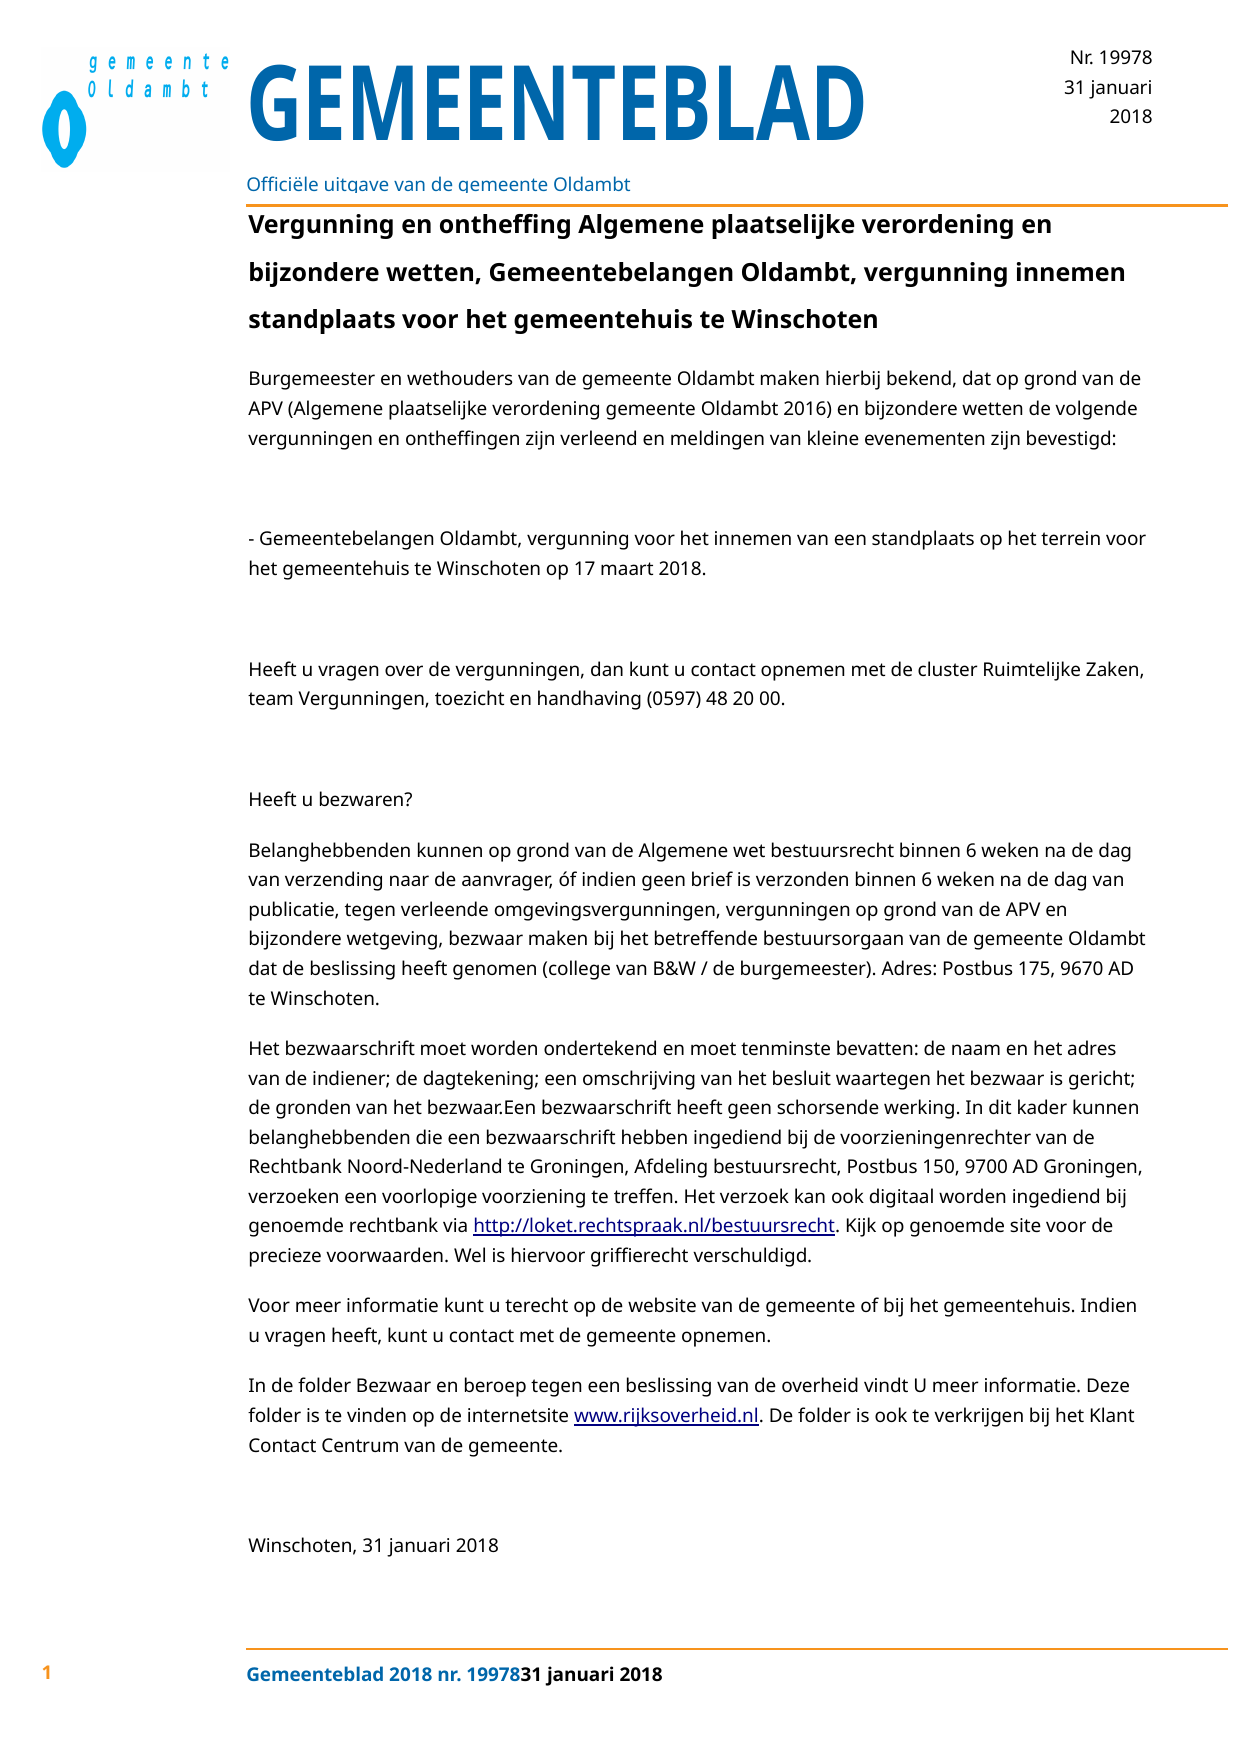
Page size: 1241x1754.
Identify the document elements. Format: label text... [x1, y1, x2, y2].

text Heeft u bezwaren? [248, 786, 1152, 812]
text In de folder Bezwaar en beroep tegen een beslissing van de overheid vindt U meer informatie. Deze folder is te vinden op de internetsite www.rijksoverheid.nl. De folder is ook te verkrijgen bij het Klant Contact Centrum van de gemeente. [248, 1373, 1152, 1457]
text Vergunning en ontheffing Algemene plaatselijke verordening en bijzondere wetten, Gemeentebelangen Oldambt, vergunning innemen standplaats voor het gemeentehuis te Winschoten [248, 207, 1152, 336]
text Burgemeester en wethouders van de gemeente Oldambt maken hierbij bekend, dat op grond van de APV (Algemene plaatselijke verordening gemeente Oldambt 2016) en bijzondere wetten de volgende vergunningen en ontheffingen zijn verleend en meldingen van kleine evenementen zijn bevestigd: [248, 366, 1152, 450]
text Belanghebbenden kunnen op grond van de Algemene wet bestuursrecht binnen 6 weken na de dag van verzending naar de aanvrager, óf indien geen brief is verzonden binnen 6 weken na de dag van publicatie, tegen verleende omgevingsvergunningen, vergunningen op grond van de APV en bijzondere wetgeving, bezwaar maken bij het betreffende bestuursorgaan van de gemeente Oldambt dat de beslissing heeft genomen (college van B&W / de burgemeester). Adres: Postbus 175, 9670 AD te Winschoten. [248, 837, 1152, 1010]
text Winschoten, 31 januari 2018 [248, 1533, 1152, 1558]
text Voor meer informatie kunt u terecht op de website van de gemeente of bij het gemeentehuis. Indien u vragen heeft, kunt u contact met de gemeente opnemen. [248, 1293, 1152, 1348]
text Het bezwaarschrift moet worden ondertekend en moet tenminste bevatten: de naam en het adres van de indiener; de dagtekening; een omschrijving van het besluit waartegen het bezwaar is gericht; de gronden van het bezwaar.Een bezwaarschrift heeft geen schorsende werking. In dit kader kunnen belanghebbenden die een bezwaarschrift hebben ingediend bij de voorzieningenrechter van de Rechtbank Noord-Nederland te Groningen, Afdeling bestuursrecht, Postbus 150, 9700 AD Groningen, verzoeken een voorlopige voorziening te treffen. Het verzoek kan ook digitaal worden ingediend bij genoemde rechtbank via http://loket.rechtspraak.nl/bestuursrecht. Kijk op genoemde site voor de precieze voorwaarden. Wel is hiervoor griffierecht verschuldigd. [248, 1035, 1152, 1268]
picture [41, 47, 231, 172]
text - Gemeentebelangen Oldambt, vergunning voor het innemen van een standplaats op het terrein voor het gemeentehuis te Winschoten op 17 maart 2018. [248, 526, 1152, 581]
text Heeft u vragen over de vergunningen, dan kunt u contact opnemen met de cluster Ruimtelijke Zaken, team Vergunningen, toezicht en handhaving (0597) 48 20 00. [248, 656, 1152, 711]
